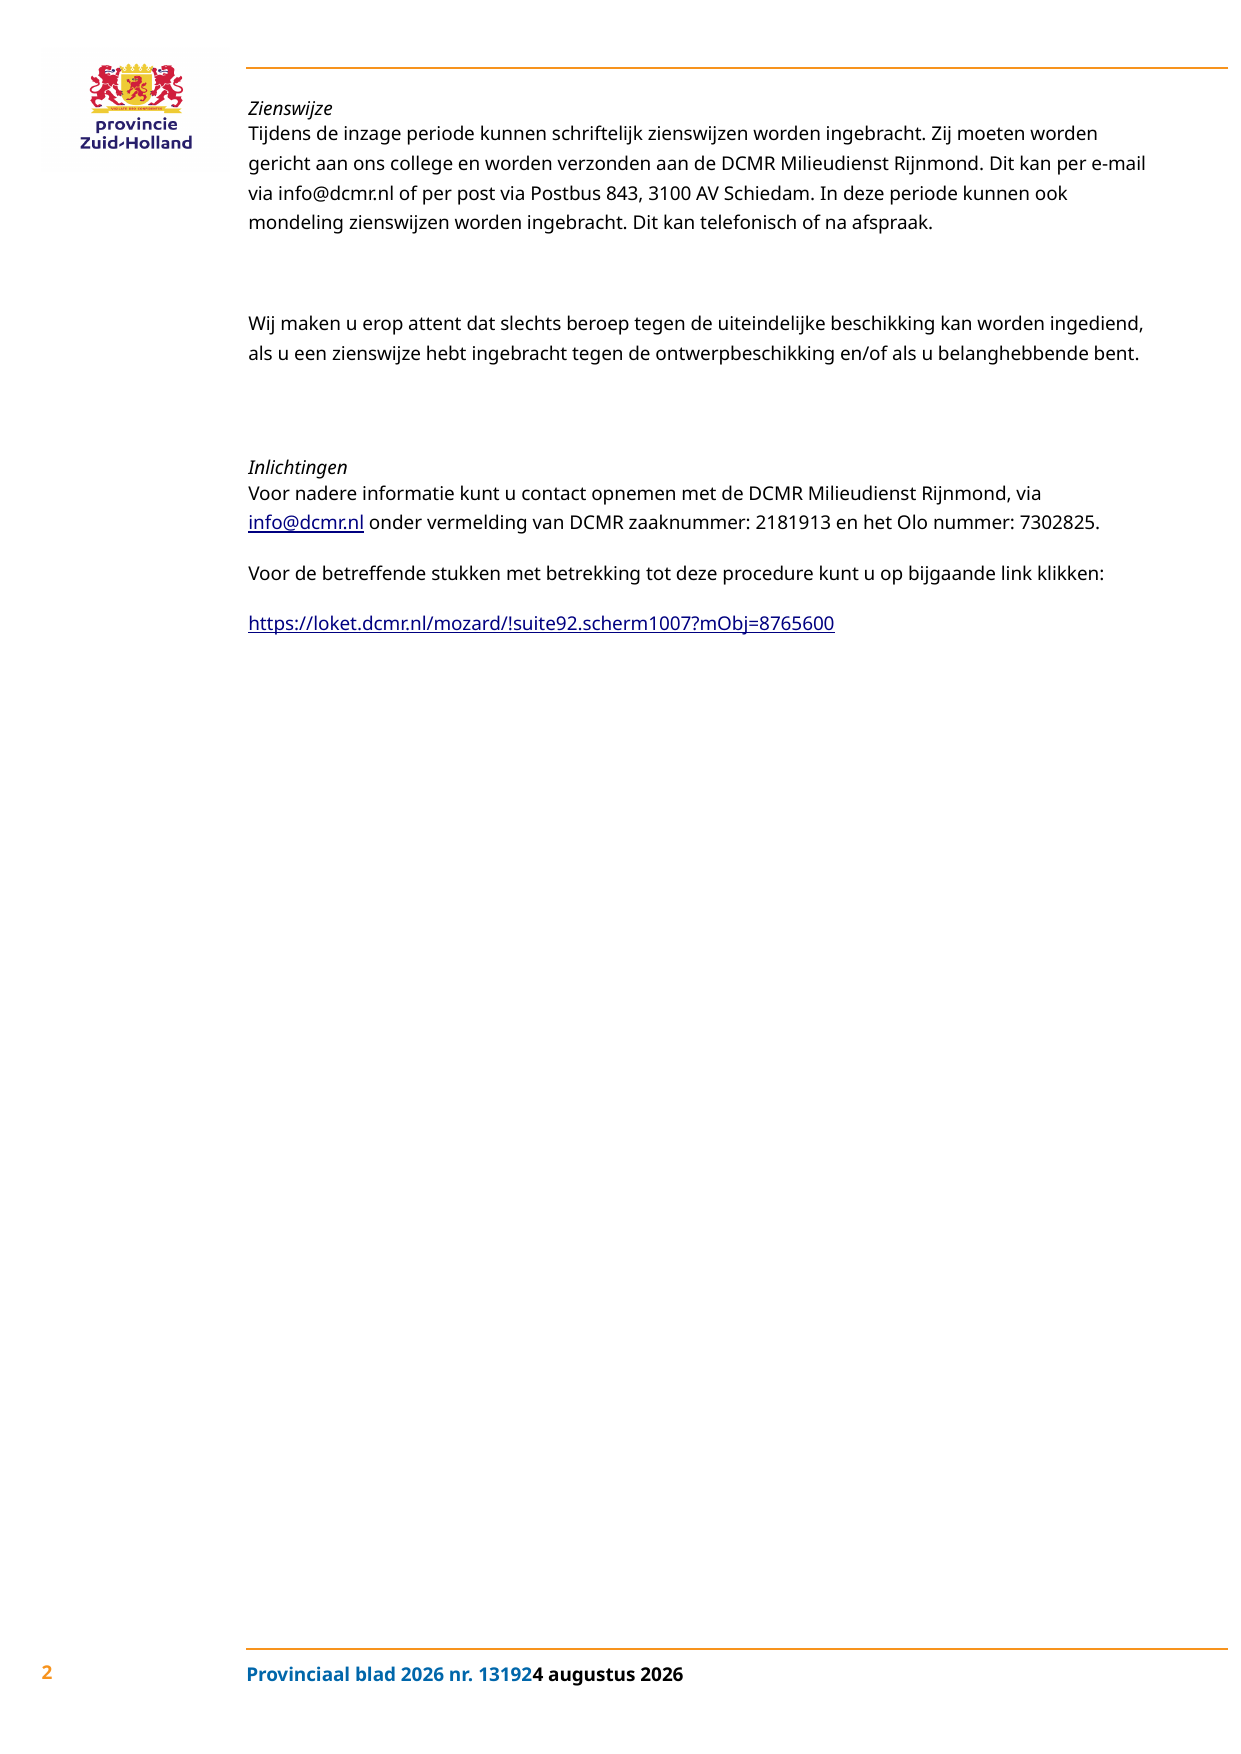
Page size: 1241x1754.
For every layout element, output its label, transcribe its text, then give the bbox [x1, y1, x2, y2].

text Voor de betreffende stukken met betrekking tot deze procedure kunt u op bijgaande link klikken: [248, 560, 1152, 586]
text Zienswijze [248, 95, 1152, 121]
text Inlichtingen [248, 454, 1152, 480]
text Tijdens de inzage periode kunnen schriftelijk zienswijzen worden ingebracht. Zij moeten worden gericht aan ons college en worden verzonden aan de DCMR Milieudienst Rijnmond. Dit kan per e-mail via info@dcmr.nl of per post via Postbus 843, 3100 AV Schiedam. In deze periode kunnen ook mondeling zienswijzen worden ingebracht. Dit kan telefonisch of na afspraak. [248, 121, 1152, 235]
text Voor nadere informatie kunt u contact opnemen met de DCMR Milieudienst Rijnmond, via info@dcmr.nl onder vermelding van DCMR zaaknummer: 2181913 en het Olo nummer: 7302825. [248, 480, 1152, 535]
picture [41, 47, 231, 172]
text https://loket.dcmr.nl/mozard/!suite92.scherm1007?mObj=8765600 [248, 610, 1152, 636]
text Wij maken u erop attent dat slechts beroep tegen de uiteindelijke beschikking kan worden ingediend, als u een zienswijze hebt ingebracht tegen de ontwerpbeschikking en/of als u belanghebbende bent. [248, 310, 1152, 365]
